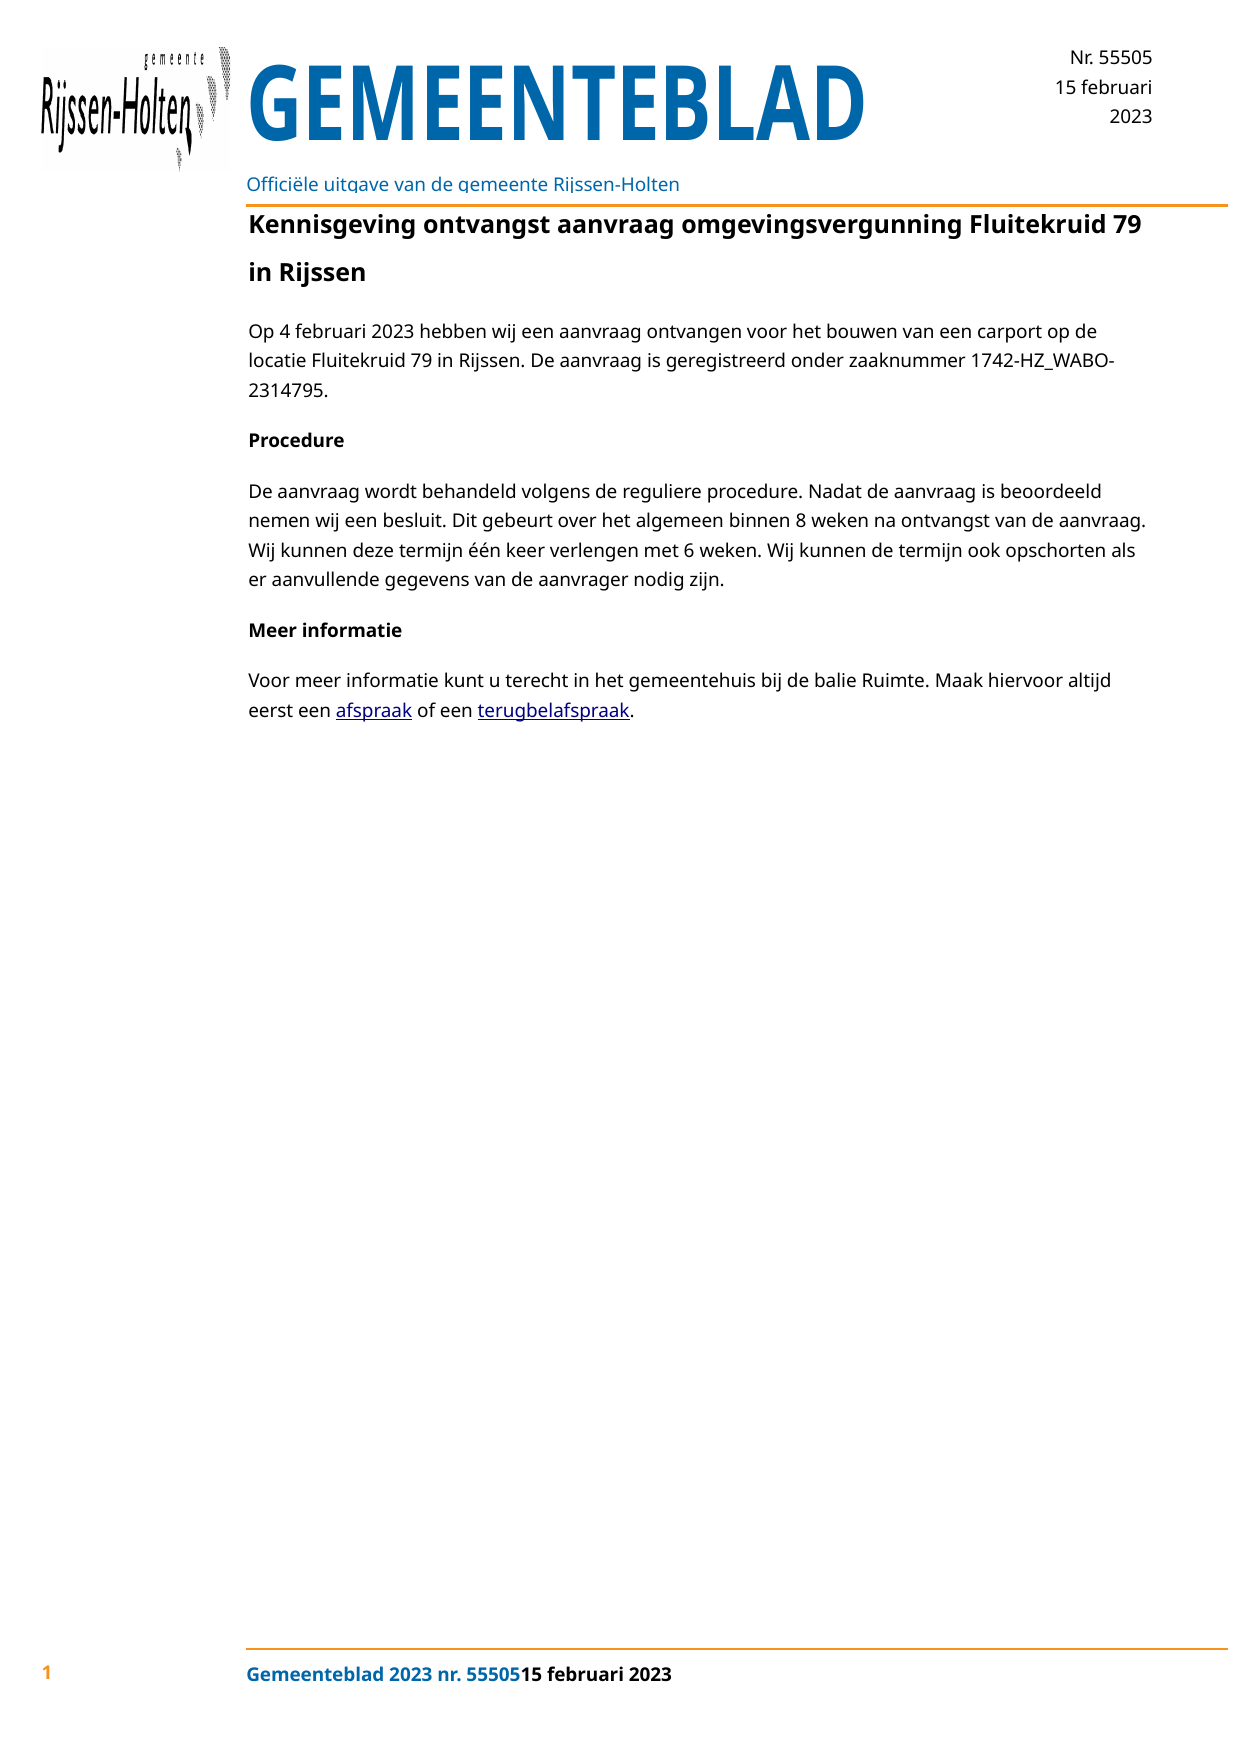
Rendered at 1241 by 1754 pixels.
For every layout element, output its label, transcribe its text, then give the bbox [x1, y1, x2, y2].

text Voor meer informatie kunt u terecht in het gemeentehuis bij de balie Ruimte. Maak hiervoor altijd eerst een afspraak of een terugbelafspraak. [248, 667, 1152, 723]
picture [41, 47, 231, 172]
text Meer informatie [248, 617, 1152, 643]
text Op 4 februari 2023 hebben wij een aanvraag ontvangen voor het bouwen van een carport op de locatie Fluitekruid 79 in Rijssen. De aanvraag is geregistreerd onder zaaknummer 1742-HZ_WABO-2314795. [248, 318, 1152, 403]
text De aanvraag wordt behandeld volgens de reguliere procedure. Nadat de aanvraag is beoordeeld nemen wij een besluit. Dit gebeurt over het algemeen binnen 8 weken na ontvangst van de aanvraag. Wij kunnen deze termijn één keer verlengen met 6 weken. Wij kunnen de termijn ook opschorten als er aanvullende gegevens van de aanvrager nodig zijn. [248, 478, 1152, 592]
text Procedure [248, 427, 1152, 453]
text Kennisgeving ontvangst aanvraag omgevingsvergunning Fluitekruid 79 in Rijssen [248, 207, 1152, 288]
